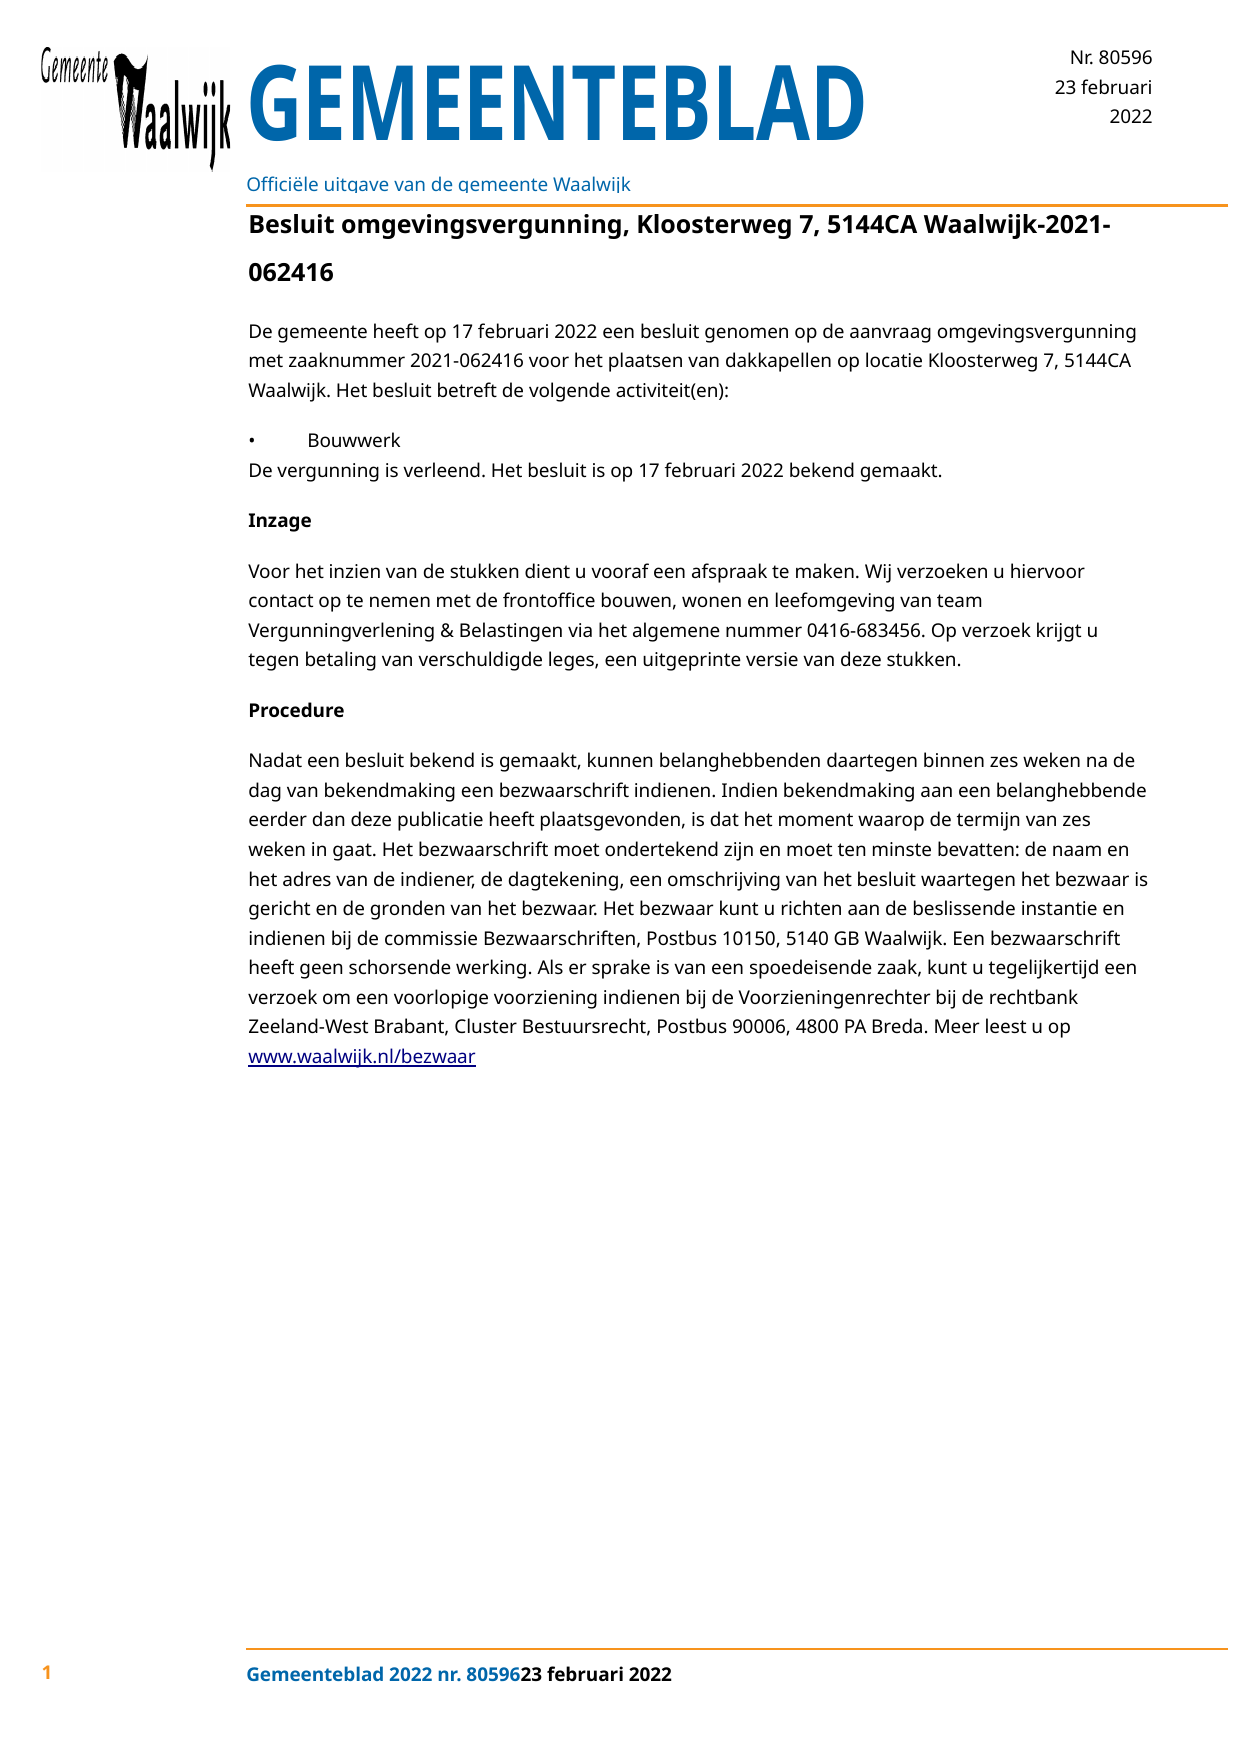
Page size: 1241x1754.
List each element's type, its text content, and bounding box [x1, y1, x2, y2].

picture [41, 47, 231, 172]
text Inzage [248, 507, 1152, 533]
text De gemeente heeft op 17 februari 2022 een besluit genomen op de aanvraag omgevingsvergunning met zaaknummer 2021-062416 voor het plaatsen van dakkapellen op locatie Kloosterweg 7, 5144CA Waalwijk. Het besluit betreft de volgende activiteit(en): [248, 318, 1152, 403]
text Procedure [248, 697, 1152, 723]
text De vergunning is verleend. Het besluit is op 17 februari 2022 bekend gemaakt. [248, 457, 1152, 483]
text Nadat een besluit bekend is gemaakt, kunnen belanghebbenden daartegen binnen zes weken na de dag van bekendmaking een bezwaarschrift indienen. Indien bekendmaking aan een belanghebbende eerder dan deze publicatie heeft plaatsgevonden, is dat het moment waarop de termijn van zes weken in gaat. Het bezwaarschrift moet ondertekend zijn en moet ten minste bevatten: de naam en het adres van de indiener, de dagtekening, een omschrijving van het besluit waartegen het bezwaar is gericht en de gronden van het bezwaar. Het bezwaar kunt u richten aan de beslissende instantie en indienen bij de commissie Bezwaarschriften, Postbus 10150, 5140 GB Waalwijk. Een bezwaarschrift heeft geen schorsende werking. Als er sprake is van een spoedeisende zaak, kunt u tegelijkertijd een verzoek om een voorlopige voorziening indienen bij de Voorzieningenrechter bij de rechtbank Zeeland-West Brabant, Cluster Bestuursrecht, Postbus 90006, 4800 PA Breda. Meer leest u op www.waalwijk.nl/bezwaar [248, 747, 1152, 1069]
text Besluit omgevingsvergunning, Kloosterweg 7, 5144CA Waalwijk-2021-062416 [248, 207, 1152, 288]
text Voor het inzien van de stukken dient u vooraf een afspraak te maken. Wij verzoeken u hiervoor contact op te nemen met de frontoffice bouwen, wonen en leefomgeving van team Vergunningverlening & Belastingen via het algemene nummer 0416-683456. Op verzoek krijgt u tegen betaling van verschuldigde leges, een uitgeprinte versie van deze stukken. [248, 558, 1152, 672]
list Bouwwerk [248, 427, 1152, 453]
